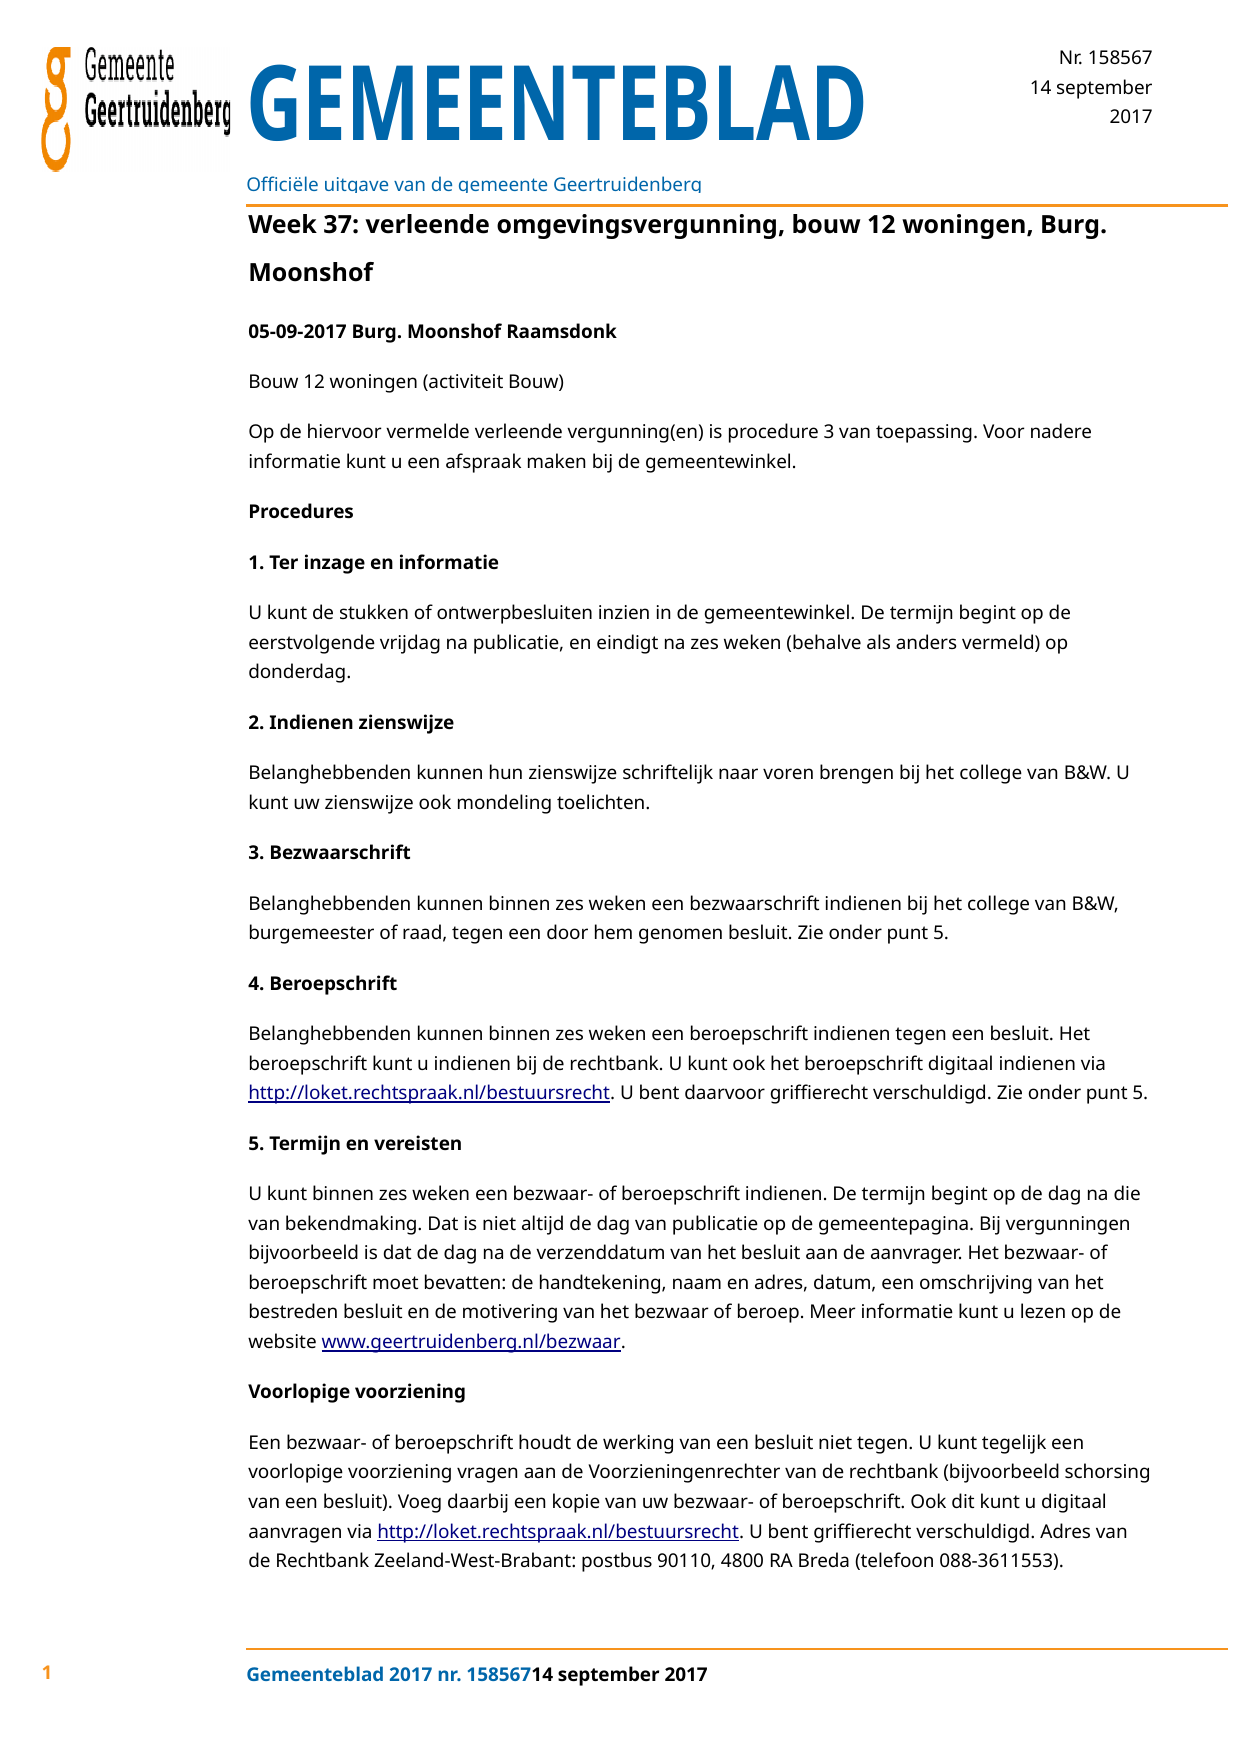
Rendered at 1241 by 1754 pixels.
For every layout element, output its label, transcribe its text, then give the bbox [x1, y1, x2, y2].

text 3. Bezwaarschrift [248, 839, 1152, 865]
text Bouw 12 woningen (activiteit Bouw) [248, 368, 1152, 394]
text Belanghebbenden kunnen binnen zes weken een bezwaarschrift indienen bij het college van B&W, burgemeester of raad, tegen een door hem genomen besluit. Zie onder punt 5. [248, 890, 1152, 945]
text Belanghebbenden kunnen hun zienswijze schriftelijk naar voren brengen bij het college van B&W. U kunt uw zienswijze ook mondeling toelichten. [248, 759, 1152, 815]
picture [41, 47, 231, 172]
text Week 37: verleende omgevingsvergunning, bouw 12 woningen, Burg. Moonshof [248, 207, 1152, 288]
text U kunt de stukken of ontwerpbesluiten inzien in de gemeentewinkel. De termijn begint op de eerstvolgende vrijdag na publicatie, en eindigt na zes weken (behalve als anders vermeld) op donderdag. [248, 599, 1152, 684]
text Een bezwaar- of beroepschrift houdt de werking van een besluit niet tegen. U kunt tegelijk een voorlopige voorziening vragen aan de Voorzieningenrechter van de rechtbank (bijvoorbeeld schorsing van een besluit). Voeg daarbij een kopie van uw bezwaar- of beroepschrift. Ook dit kunt u digitaal aanvragen via http://loket.rechtspraak.nl/bestuursrecht. U bent griffierecht verschuldigd. Adres van de Rechtbank Zeeland-West-Brabant: postbus 90110, 4800 RA Breda (telefoon 088-3611553). [248, 1429, 1152, 1573]
text 05-09-2017 Burg. Moonshof Raamsdonk [248, 318, 1152, 344]
text 5. Termijn en vereisten [248, 1130, 1152, 1156]
text Procedures [248, 499, 1152, 524]
text Op de hiervoor vermelde verleende vergunning(en) is procedure 3 van toepassing. Voor nadere informatie kunt u een afspraak maken bij de gemeentewinkel. [248, 419, 1152, 474]
text 4. Beroepschrift [248, 970, 1152, 996]
text Voorlopige voorziening [248, 1379, 1152, 1404]
text 2. Indienen zienswijze [248, 709, 1152, 735]
text U kunt binnen zes weken een bezwaar- of beroepschrift indienen. De termijn begint op de dag na die van bekendmaking. Dat is niet altijd de dag van publicatie op de gemeentepagina. Bij vergunningen bijvoorbeeld is dat de dag na de verzenddatum van het besluit aan de aanvrager. Het bezwaar- of beroepschrift moet bevatten: de handtekening, naam en adres, datum, een omschrijving van het bestreden besluit en de motivering van het bezwaar of beroep. Meer informatie kunt u lezen op de website www.geertruidenberg.nl/bezwaar. [248, 1180, 1152, 1354]
text 1. Ter inzage en informatie [248, 549, 1152, 575]
text Belanghebbenden kunnen binnen zes weken een beroepschrift indienen tegen een besluit. Het beroepschrift kunt u indienen bij de rechtbank. U kunt ook het beroepschrift digitaal indienen via http://loket.rechtspraak.nl/bestuursrecht. U bent daarvoor griffierecht verschuldigd. Zie onder punt 5. [248, 1020, 1152, 1105]
